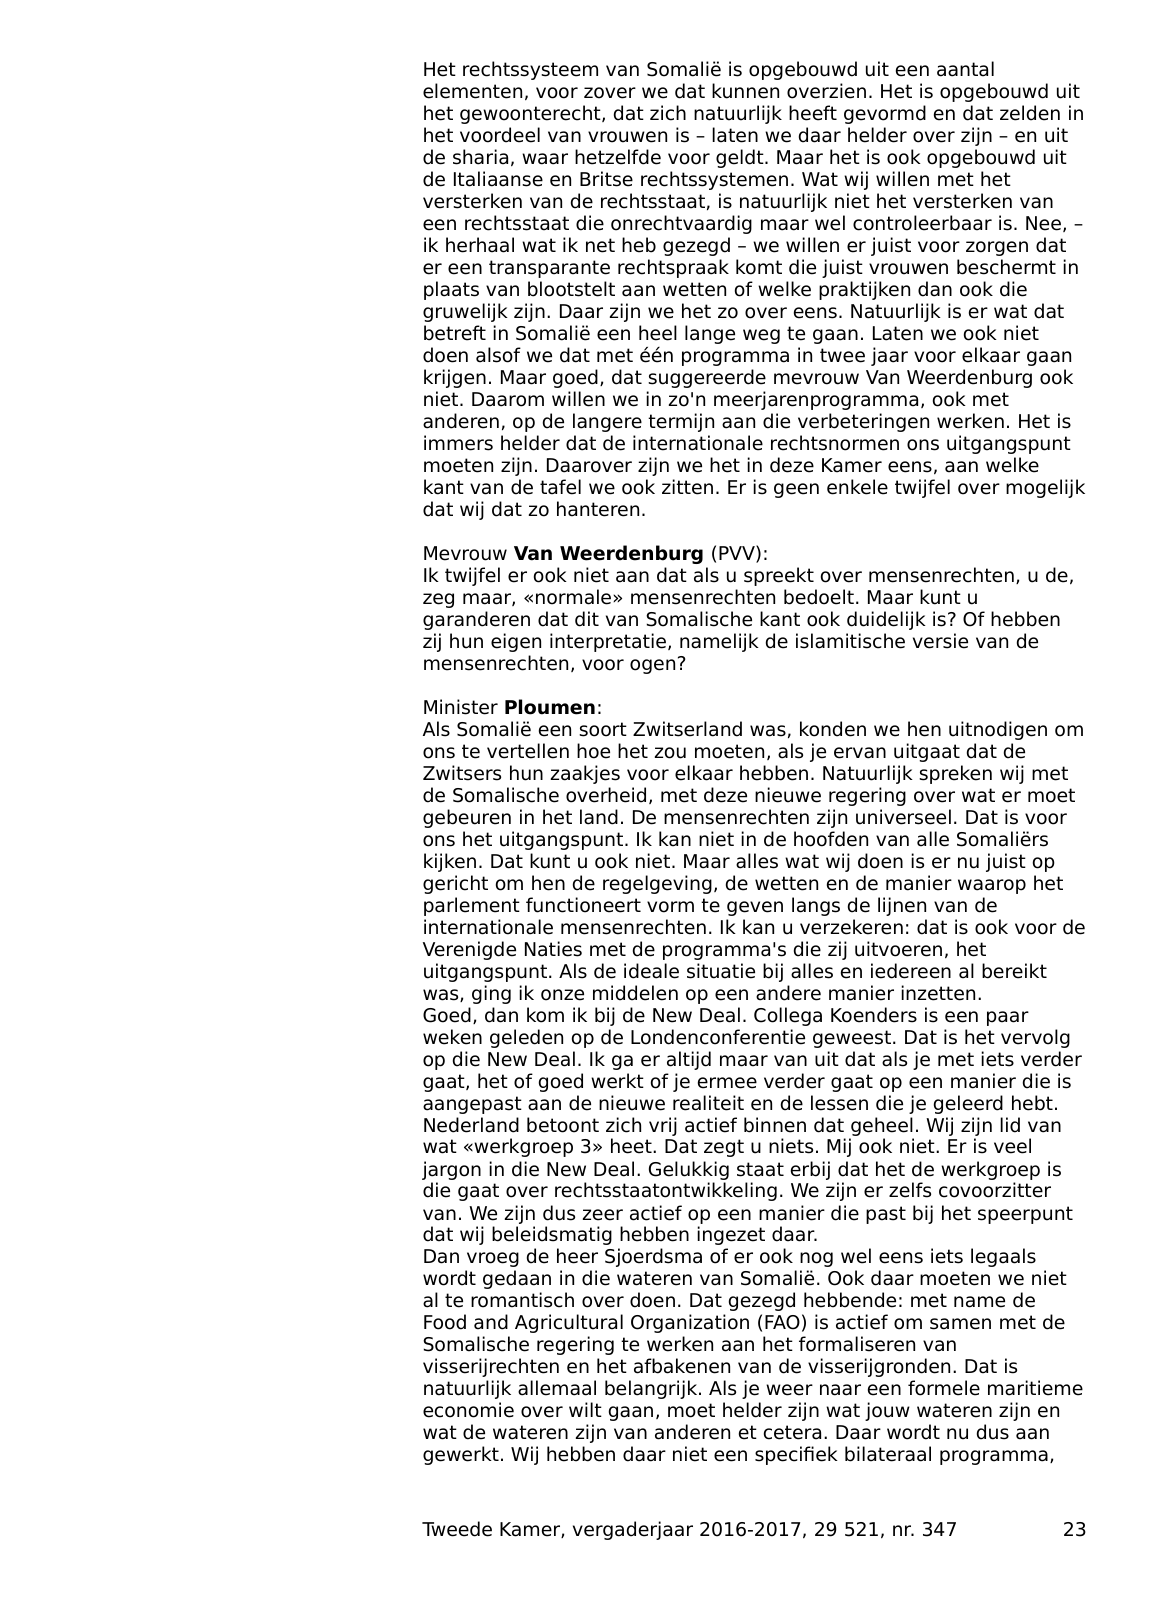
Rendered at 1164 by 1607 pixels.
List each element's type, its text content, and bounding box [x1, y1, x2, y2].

text Het rechtssysteem van Somalië is opgebouwd uit een aantal elementen, voor zover we dat kunnen overzien. Het is opgebouwd uit het gewoonterecht, dat zich natuurlijk heeft gevormd en dat zelden in het voordeel van vrouwen is – laten we daar helder over zijn – en uit de sharia, waar hetzelfde voor geldt. Maar het is ook opgebouwd uit de Italiaanse en Britse rechtssystemen. Wat wij willen met het versterken van de rechtsstaat, is natuurlijk niet het versterken van een rechtsstaat die onrechtvaardig maar wel controleerbaar is. Nee, – ik herhaal wat ik net heb gezegd – we willen er juist voor zorgen dat er een transparante rechtspraak komt die juist vrouwen beschermt in plaats van blootstelt aan wetten of welke praktijken dan ook die gruwelijk zijn. Daar zijn we het zo over eens. Natuurlijk is er wat dat betreft in Somalië een heel lange weg te gaan. Laten we ook niet doen alsof we dat met één programma in twee jaar voor elkaar gaan krijgen. Maar goed, dat suggereerde mevrouw Van Weerdenburg ook niet. Daarom willen we in zo'n meerjarenprogramma, ook met anderen, op de langere termijn aan die verbeteringen werken. Het is immers helder dat de internationale rechtsnormen ons uitgangspunt moeten zijn. Daarover zijn we het in deze Kamer eens, aan welke kant van de tafel we ook zitten. Er is geen enkele twijfel over mogelijk dat wij dat zo hanteren. [422, 59, 1087, 521]
text Minister Ploumen: [422, 697, 1087, 719]
text Dan vroeg de heer Sjoerdsma of er ook nog wel eens iets legaals wordt gedaan in die wateren van Somalië. Ook daar moeten we niet al te romantisch over doen. Dat gezegd hebbende: met name de Food and Agricultural Organization (FAO) is actief om samen met de Somalische regering te werken aan het formaliseren van visserijrechten en het afbakenen van de visserijgronden. Dat is natuurlijk allemaal belangrijk. Als je weer naar een formele maritieme economie over wilt gaan, moet helder zijn wat jouw wateren zijn en wat de wateren zijn van anderen et cetera. Daar wordt nu dus aan gewerkt. Wij hebben daar niet een specifiek bilateraal programma, [422, 1246, 1087, 1466]
text Mevrouw Van Weerdenburg (PVV): [422, 543, 1087, 565]
text Goed, dan kom ik bij de New Deal. Collega Koenders is een paar weken geleden op de Londenconferentie geweest. Dat is het vervolg op die New Deal. Ik ga er altijd maar van uit dat als je met iets verder gaat, het of goed werkt of je ermee verder gaat op een manier die is aangepast aan de nieuwe realiteit en de lessen die je geleerd hebt. Nederland betoont zich vrij actief binnen dat geheel. Wij zijn lid van wat «werkgroep 3» heet. Dat zegt u niets. Mij ook niet. Er is veel jargon in die New Deal. Gelukkig staat erbij dat het de werkgroep is die gaat over rechtsstaatontwikkeling. We zijn er zelfs covoorzitter van. We zijn dus zeer actief op een manier die past bij het speerpunt dat wij beleidsmatig hebben ingezet daar. [422, 1004, 1087, 1246]
text Als Somalië een soort Zwitserland was, konden we hen uitnodigen om ons te vertellen hoe het zou moeten, als je ervan uitgaat dat de Zwitsers hun zaakjes voor elkaar hebben. Natuurlijk spreken wij met de Somalische overheid, met deze nieuwe regering over wat er moet gebeuren in het land. De mensenrechten zijn universeel. Dat is voor ons het uitgangspunt. Ik kan niet in de hoofden van alle Somaliërs kijken. Dat kunt u ook niet. Maar alles wat wij doen is er nu juist op gericht om hen de regelgeving, de wetten en de manier waarop het parlement functioneert vorm te geven langs de lijnen van de internationale mensenrechten. Ik kan u verzekeren: dat is ook voor de Verenigde Naties met de programma's die zij uitvoeren, het uitgangspunt. Als de ideale situatie bij alles en iedereen al bereikt was, ging ik onze middelen op een andere manier inzetten. [422, 719, 1087, 1004]
text Ik twijfel er ook niet aan dat als u spreekt over mensenrechten, u de, zeg maar, «normale» mensenrechten bedoelt. Maar kunt u garanderen dat dit van Somalische kant ook duidelijk is? Of hebben zij hun eigen interpretatie, namelijk de islamitische versie van de mensenrechten, voor ogen? [422, 565, 1087, 675]
